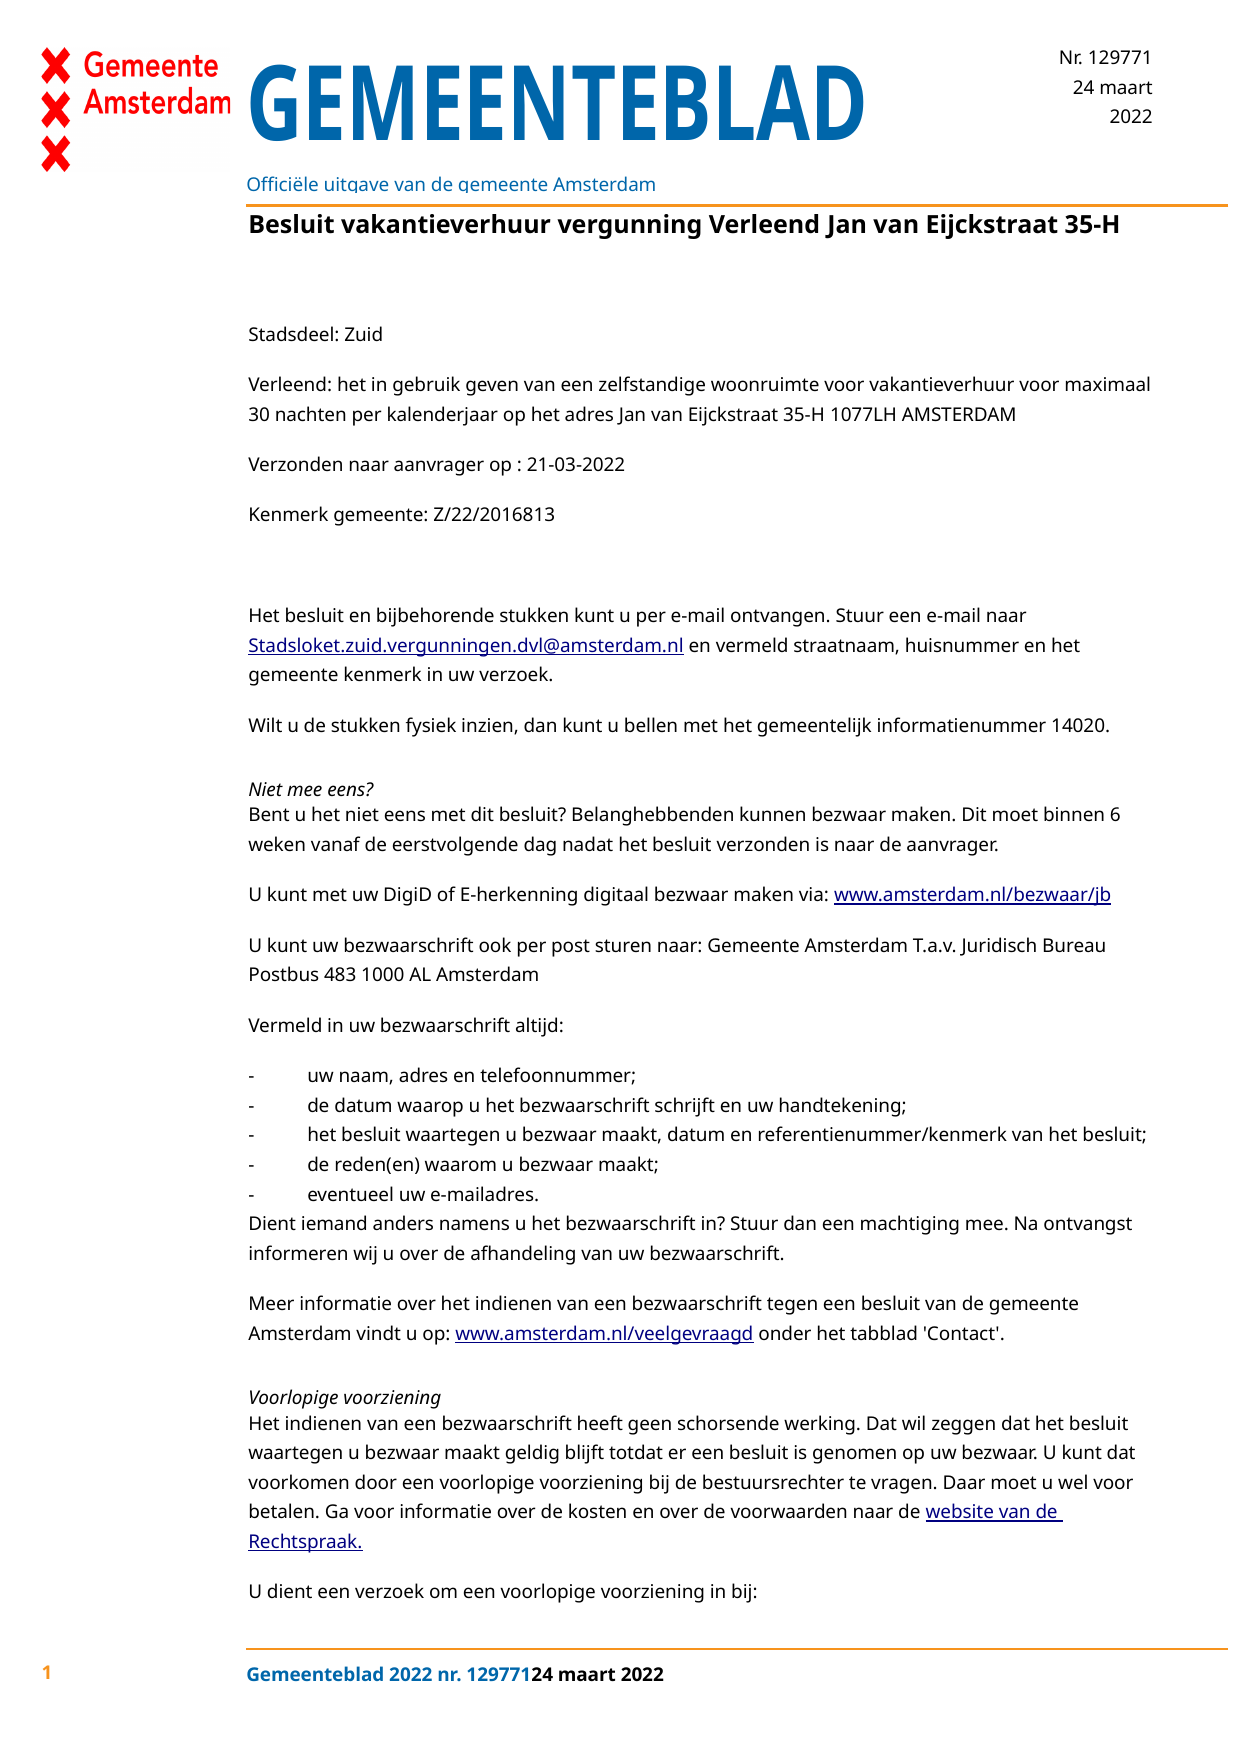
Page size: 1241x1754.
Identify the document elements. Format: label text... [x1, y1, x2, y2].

text Bent u het niet eens met dit besluit? Belanghebbenden kunnen bezwaar maken. Dit moet binnen 6 weken vanaf de eerstvolgende dag nadat het besluit verzonden is naar de aanvrager. [248, 802, 1152, 857]
text Stadsdeel: Zuid [248, 321, 1152, 346]
text Het besluit en bijbehorende stukken kunt u per e-mail ontvangen. Stuur een e-mail naar Stadsloket.zuid.vergunningen.dvl@amsterdam.nl en vermeld straatnaam, huisnummer en het gemeente kenmerk in uw verzoek. [248, 602, 1152, 687]
list het besluit waartegen u bezwaar maakt, datum en referentienummer/kenmerk van het besluit; [248, 1122, 1152, 1147]
text Meer informatie over het indienen van een bezwaarschrift tegen een besluit van de gemeente Amsterdam vindt u op: www.amsterdam.nl/veelgevraagd onder het tabblad 'Contact'. [248, 1290, 1152, 1346]
text U kunt met uw DigiD of E-herkenning digitaal bezwaar maken via: www.amsterdam.nl/bezwaar/jb [248, 882, 1152, 907]
text Vermeld in uw bezwaarschrift altijd: [248, 1012, 1152, 1038]
text Verleend: het in gebruik geven van een zelfstandige woonruimte voor vakantieverhuur voor maximaal 30 nachten per kalenderjaar op het adres Jan van Eijckstraat 35-H 1077LH AMSTERDAM [248, 371, 1152, 426]
list de reden(en) waarom u bezwaar maakt; [248, 1151, 1152, 1177]
text Het indienen van een bezwaarschrift heeft geen schorsende werking. Dat wil zeggen dat het besluit waartegen u bezwaar maakt geldig blijft totdat er een besluit is genomen op uw bezwaar. U kunt dat voorkomen door een voorlopige voorziening bij de bestuursrechter te vragen. Daar moet u wel voor betalen. Ga voor informatie over de kosten en over de voorwaarden naar de website van de Rechtspraak. [248, 1410, 1152, 1554]
picture [41, 47, 231, 172]
text U dient een verzoek om een voorlopige voorziening in bij: [248, 1578, 1152, 1604]
text Wilt u de stukken fysiek inzien, dan kunt u bellen met het gemeentelijk informatienummer 14020. [248, 712, 1152, 738]
list eventueel uw e-mailadres. [248, 1181, 1152, 1207]
text Voorlopige voorziening [248, 1384, 1152, 1410]
text Besluit vakantieverhuur vergunning Verleend Jan van Eijckstraat 35-H [248, 207, 1152, 241]
text Verzonden naar aanvrager op : 21-03-2022 [248, 451, 1152, 477]
list de datum waarop u het bezwaarschrift schrijft en uw handtekening; [248, 1092, 1152, 1118]
text U kunt uw bezwaarschrift ook per post sturen naar: Gemeente Amsterdam T.a.v. Juridisch Bureau Postbus 483 1000 AL Amsterdam [248, 932, 1152, 987]
text Niet mee eens? [248, 776, 1152, 802]
list uw naam, adres en telefoonnummer; [248, 1062, 1152, 1088]
text Kenmerk gemeente: Z/22/2016813 [248, 502, 1152, 527]
text Dient iemand anders namens u het bezwaarschrift in? Stuur dan een machtiging mee. Na ontvangst informeren wij u over de afhandeling van uw bezwaarschrift. [248, 1210, 1152, 1266]
